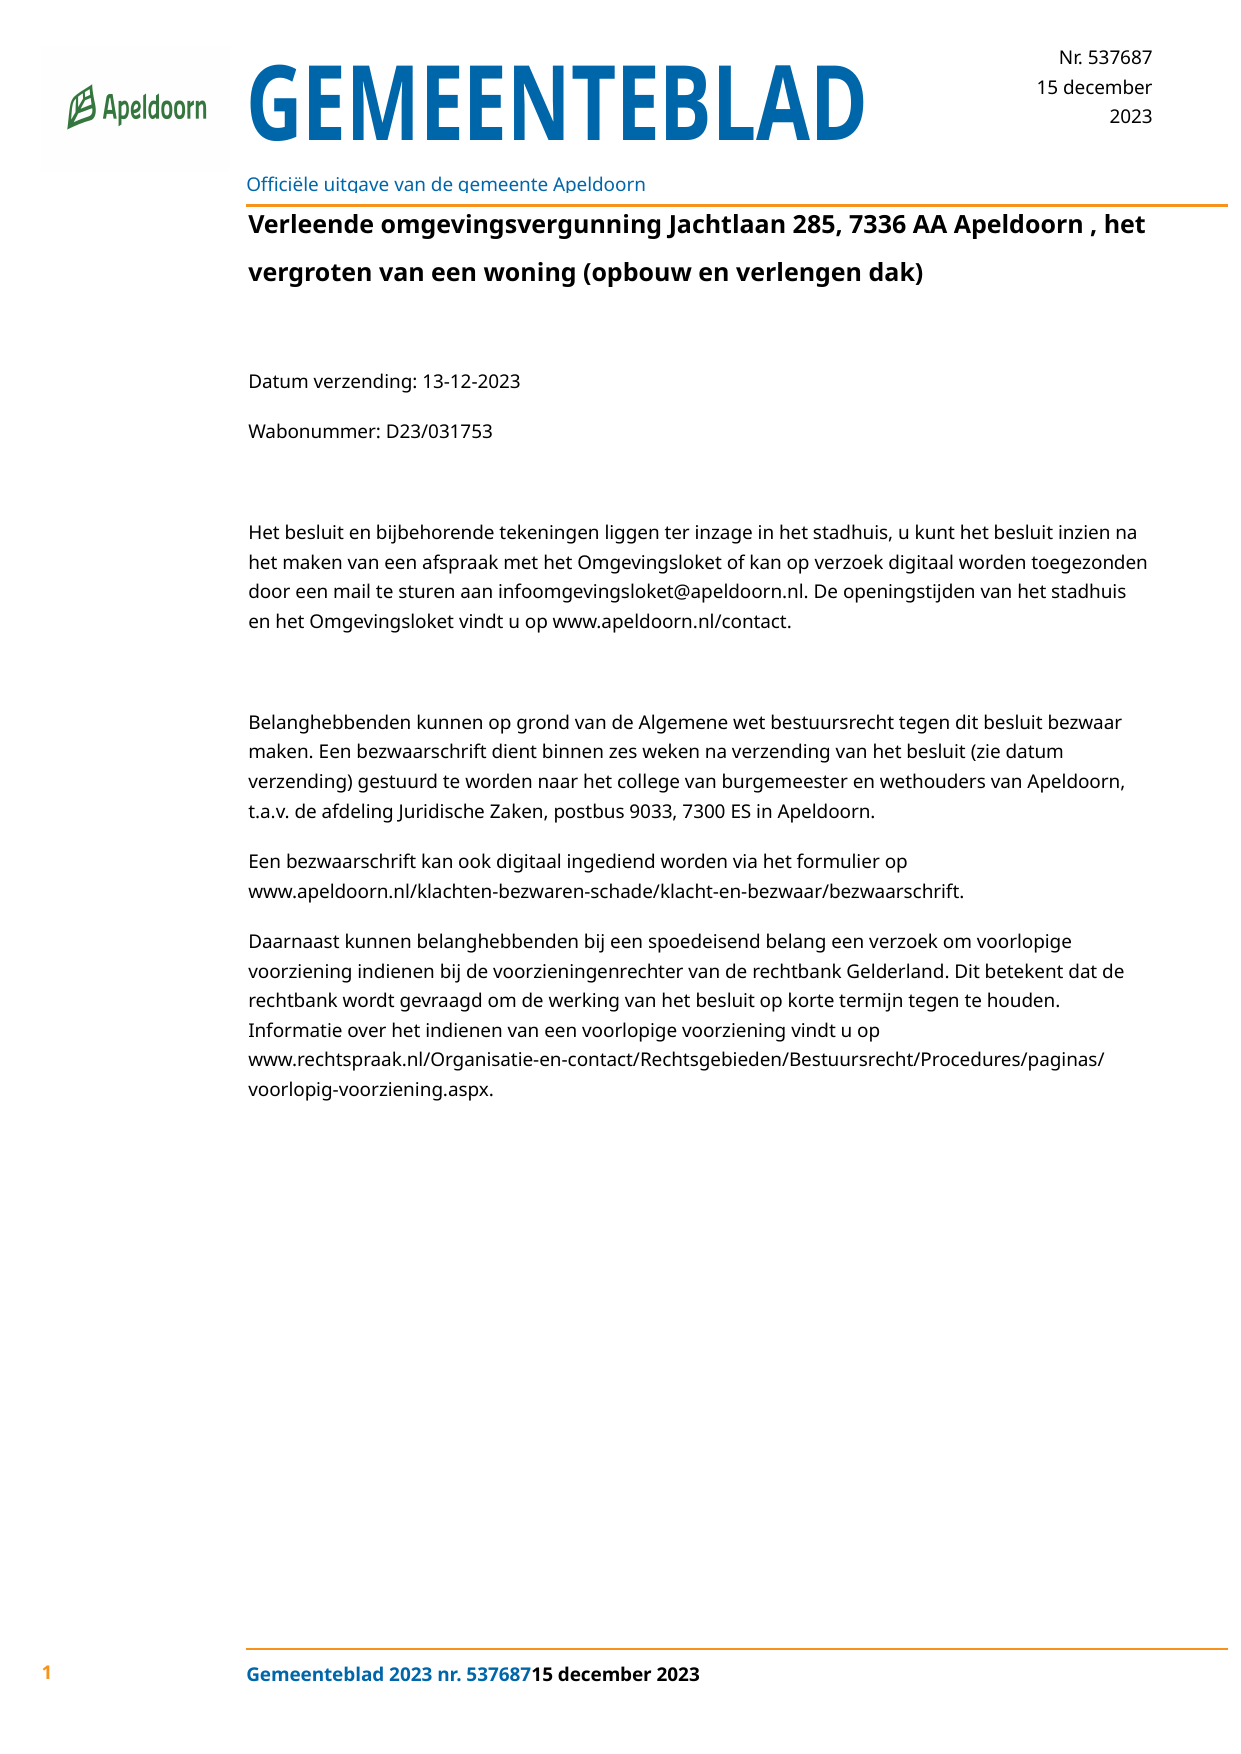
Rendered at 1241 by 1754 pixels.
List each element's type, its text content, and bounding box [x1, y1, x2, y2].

picture [41, 47, 231, 172]
text Verleende omgevingsvergunning Jachtlaan 285, 7336 AA Apeldoorn , het vergroten van een woning (opbouw en verlengen dak) [248, 207, 1152, 288]
text Het besluit en bijbehorende tekeningen liggen ter inzage in het stadhuis, u kunt het besluit inzien na het maken van een afspraak met het Omgevingsloket of kan op verzoek digitaal worden toegezonden door een mail te sturen aan infoomgevingsloket@apeldoorn.nl. De openingstijden van het stadhuis en het Omgevingsloket vindt u op www.apeldoorn.nl/contact. [248, 519, 1152, 634]
text Wabonummer: D23/031753 [248, 419, 1152, 444]
text Daarnaast kunnen belanghebbenden bij een spoedeisend belang een verzoek om voorlopige voorziening indienen bij de voorzieningenrechter van de rechtbank Gelderland. Dit betekent dat de rechtbank wordt gevraagd om de werking van het besluit op korte termijn tegen te houden. Informatie over het indienen van een voorlopige voorziening vindt u op www.rechtspraak.nl/Organisatie-en-contact/Rechtsgebieden/Bestuursrecht/Procedures/paginas/voorlopig-voorziening.aspx. [248, 928, 1152, 1102]
text Belanghebbenden kunnen op grond van de Algemene wet bestuursrecht tegen dit besluit bezwaar maken. Een bezwaarschrift dient binnen zes weken na verzending van het besluit (zie datum verzending) gestuurd te worden naar het college van burgemeester en wethouders van Apeldoorn, t.a.v. de afdeling Juridische Zaken, postbus 9033, 7300 ES in Apeldoorn. [248, 709, 1152, 824]
text Datum verzending: 13-12-2023 [248, 368, 1152, 394]
text Een bezwaarschrift kan ook digitaal ingediend worden via het formulier op www.apeldoorn.nl/klachten-bezwaren-schade/klacht-en-bezwaar/bezwaarschrift. [248, 848, 1152, 904]
